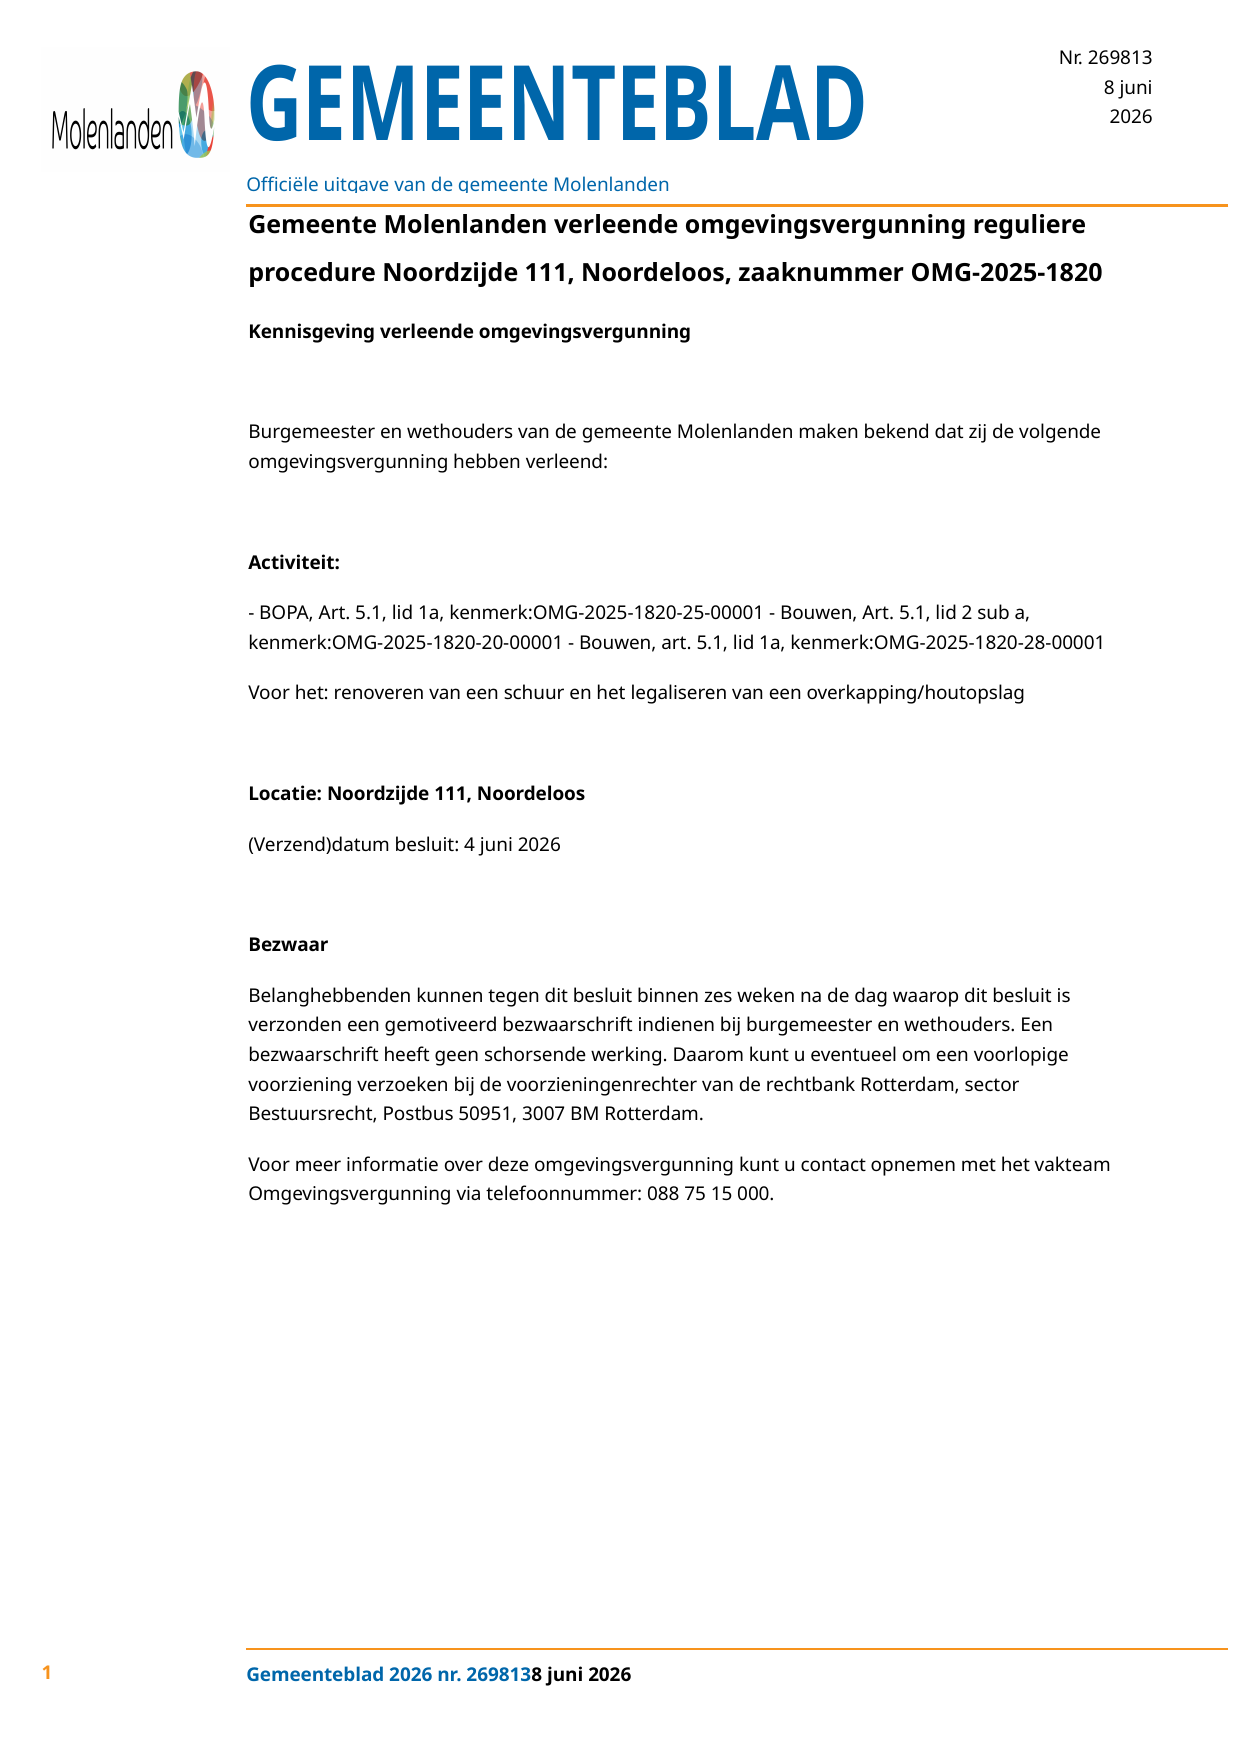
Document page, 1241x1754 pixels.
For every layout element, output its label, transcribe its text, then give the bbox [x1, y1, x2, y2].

text Kennisgeving verleende omgevingsvergunning [248, 318, 1152, 344]
text Gemeente Molenlanden verleende omgevingsvergunning reguliere procedure Noordzijde 111, Noordeloos, zaaknummer OMG-2025-1820 [248, 207, 1152, 288]
text Belanghebbenden kunnen tegen dit besluit binnen zes weken na de dag waarop dit besluit is verzonden een gemotiveerd bezwaarschrift indienen bij burgemeester en wethouders. Een bezwaarschrift heeft geen schorsende werking. Daarom kunt u eventueel om een voorlopige voorziening verzoeken bij de voorzieningenrechter van de rechtbank Rotterdam, sector Bestuursrecht, Postbus 50951, 3007 BM Rotterdam. [248, 982, 1152, 1126]
text Voor meer informatie over deze omgevingsvergunning kunt u contact opnemen met het vakteam Omgevingsvergunning via telefoonnummer: 088 75 15 000. [248, 1151, 1152, 1206]
text (Verzend)datum besluit: 4 juni 2026 [248, 831, 1152, 857]
text Locatie: Noordzijde 111, Noordeloos [248, 780, 1152, 806]
text Activiteit: [248, 549, 1152, 575]
text - BOPA, Art. 5.1, lid 1a, kenmerk:OMG-2025-1820-25-00001 - Bouwen, Art. 5.1, lid 2 sub a, kenmerk:OMG-2025-1820-20-00001 - Bouwen, art. 5.1, lid 1a, kenmerk:OMG-2025-1820-28-00001 [248, 599, 1152, 655]
picture [41, 47, 231, 172]
text Bezwaar [248, 932, 1152, 957]
text Voor het: renoveren van een schuur en het legaliseren van een overkapping/houtopslag [248, 679, 1152, 705]
text Burgemeester en wethouders van de gemeente Molenlanden maken bekend dat zij de volgende omgevingsvergunning hebben verleend: [248, 419, 1152, 474]
